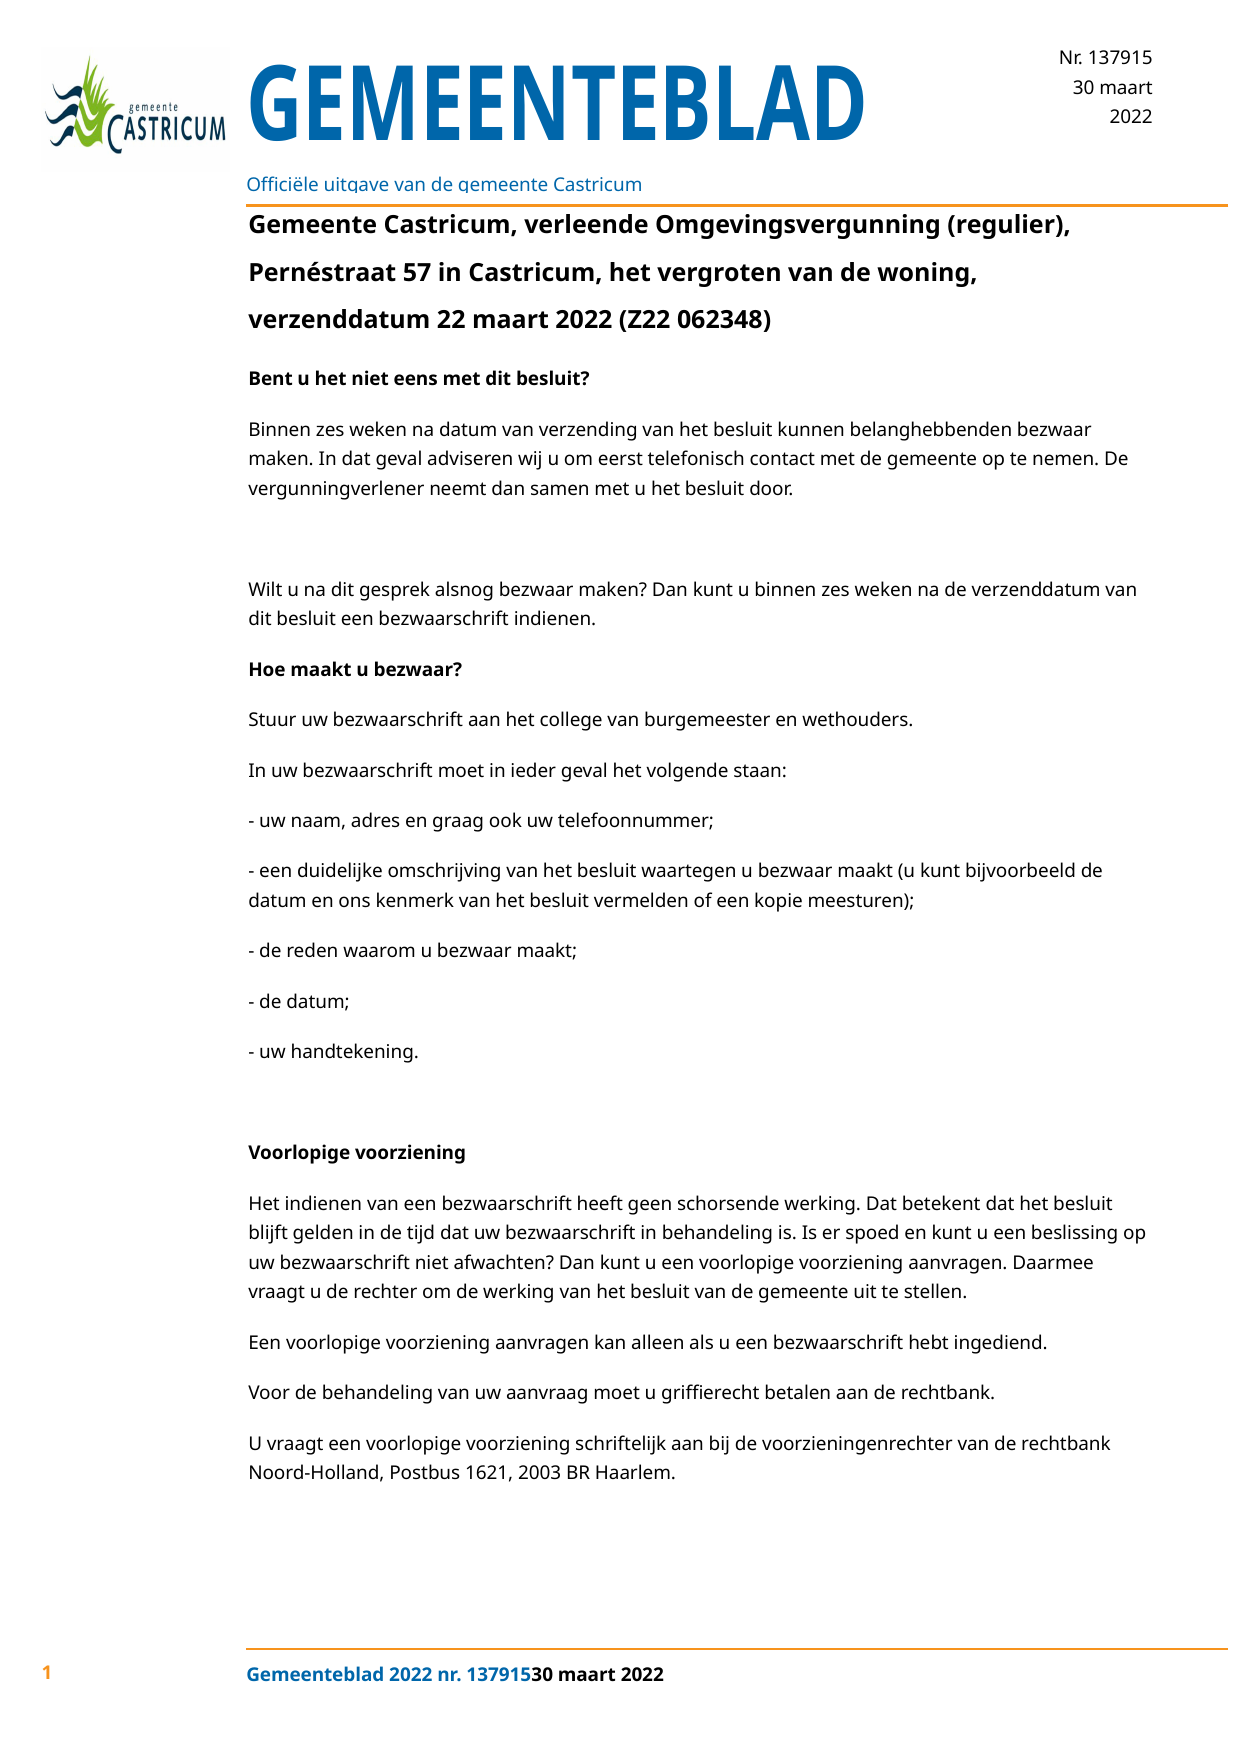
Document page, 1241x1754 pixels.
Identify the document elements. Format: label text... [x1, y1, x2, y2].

text Bent u het niet eens met dit besluit? [248, 366, 1152, 391]
text - een duidelijke omschrijving van het besluit waartegen u bezwaar maakt (u kunt bijvoorbeeld de datum en ons kenmerk van het besluit vermelden of een kopie meesturen); [248, 858, 1152, 913]
text Hoe maakt u bezwaar? [248, 656, 1152, 682]
text - de reden waarom u bezwaar maakt; [248, 938, 1152, 963]
text - uw handtekening. [248, 1038, 1152, 1064]
text Een voorlopige voorziening aanvragen kan alleen als u een bezwaarschrift hebt ingediend. [248, 1329, 1152, 1354]
text - uw naam, adres en graag ook uw telefoonnummer; [248, 807, 1152, 833]
picture [41, 47, 231, 172]
text - de datum; [248, 988, 1152, 1014]
text Gemeente Castricum, verleende Omgevingsvergunning (regulier), Pernéstraat 57 in Castricum, het vergroten van de woning, verzenddatum 22 maart 2022 (Z22 062348) [248, 207, 1152, 336]
text In uw bezwaarschrift moet in ieder geval het volgende staan: [248, 757, 1152, 782]
text Voorlopige voorziening [248, 1139, 1152, 1165]
text Binnen zes weken na datum van verzending van het besluit kunnen belanghebbenden bezwaar maken. In dat geval adviseren wij u om eerst telefonisch contact met de gemeente op te nemen. De vergunningverlener neemt dan samen met u het besluit door. [248, 416, 1152, 501]
text U vraagt een voorlopige voorziening schriftelijk aan bij de voorzieningenrechter van de rechtbank Noord-Holland, Postbus 1621, 2003 BR Haarlem. [248, 1430, 1152, 1485]
text Stuur uw bezwaarschrift aan het college van burgemeester en wethouders. [248, 706, 1152, 732]
text Wilt u na dit gesprek alsnog bezwaar maken? Dan kunt u binnen zes weken na de verzenddatum van dit besluit een bezwaarschrift indienen. [248, 576, 1152, 631]
text Het indienen van een bezwaarschrift heeft geen schorsende werking. Dat betekent dat het besluit blijft gelden in de tijd dat uw bezwaarschrift in behandeling is. Is er spoed en kunt u een beslissing op uw bezwaarschrift niet afwachten? Dan kunt u een voorlopige voorziening aanvragen. Daarmee vraagt u de rechter om de werking van het besluit van de gemeente uit te stellen. [248, 1190, 1152, 1304]
text Voor de behandeling van uw aanvraag moet u griffierecht betalen aan de rechtbank. [248, 1379, 1152, 1405]
